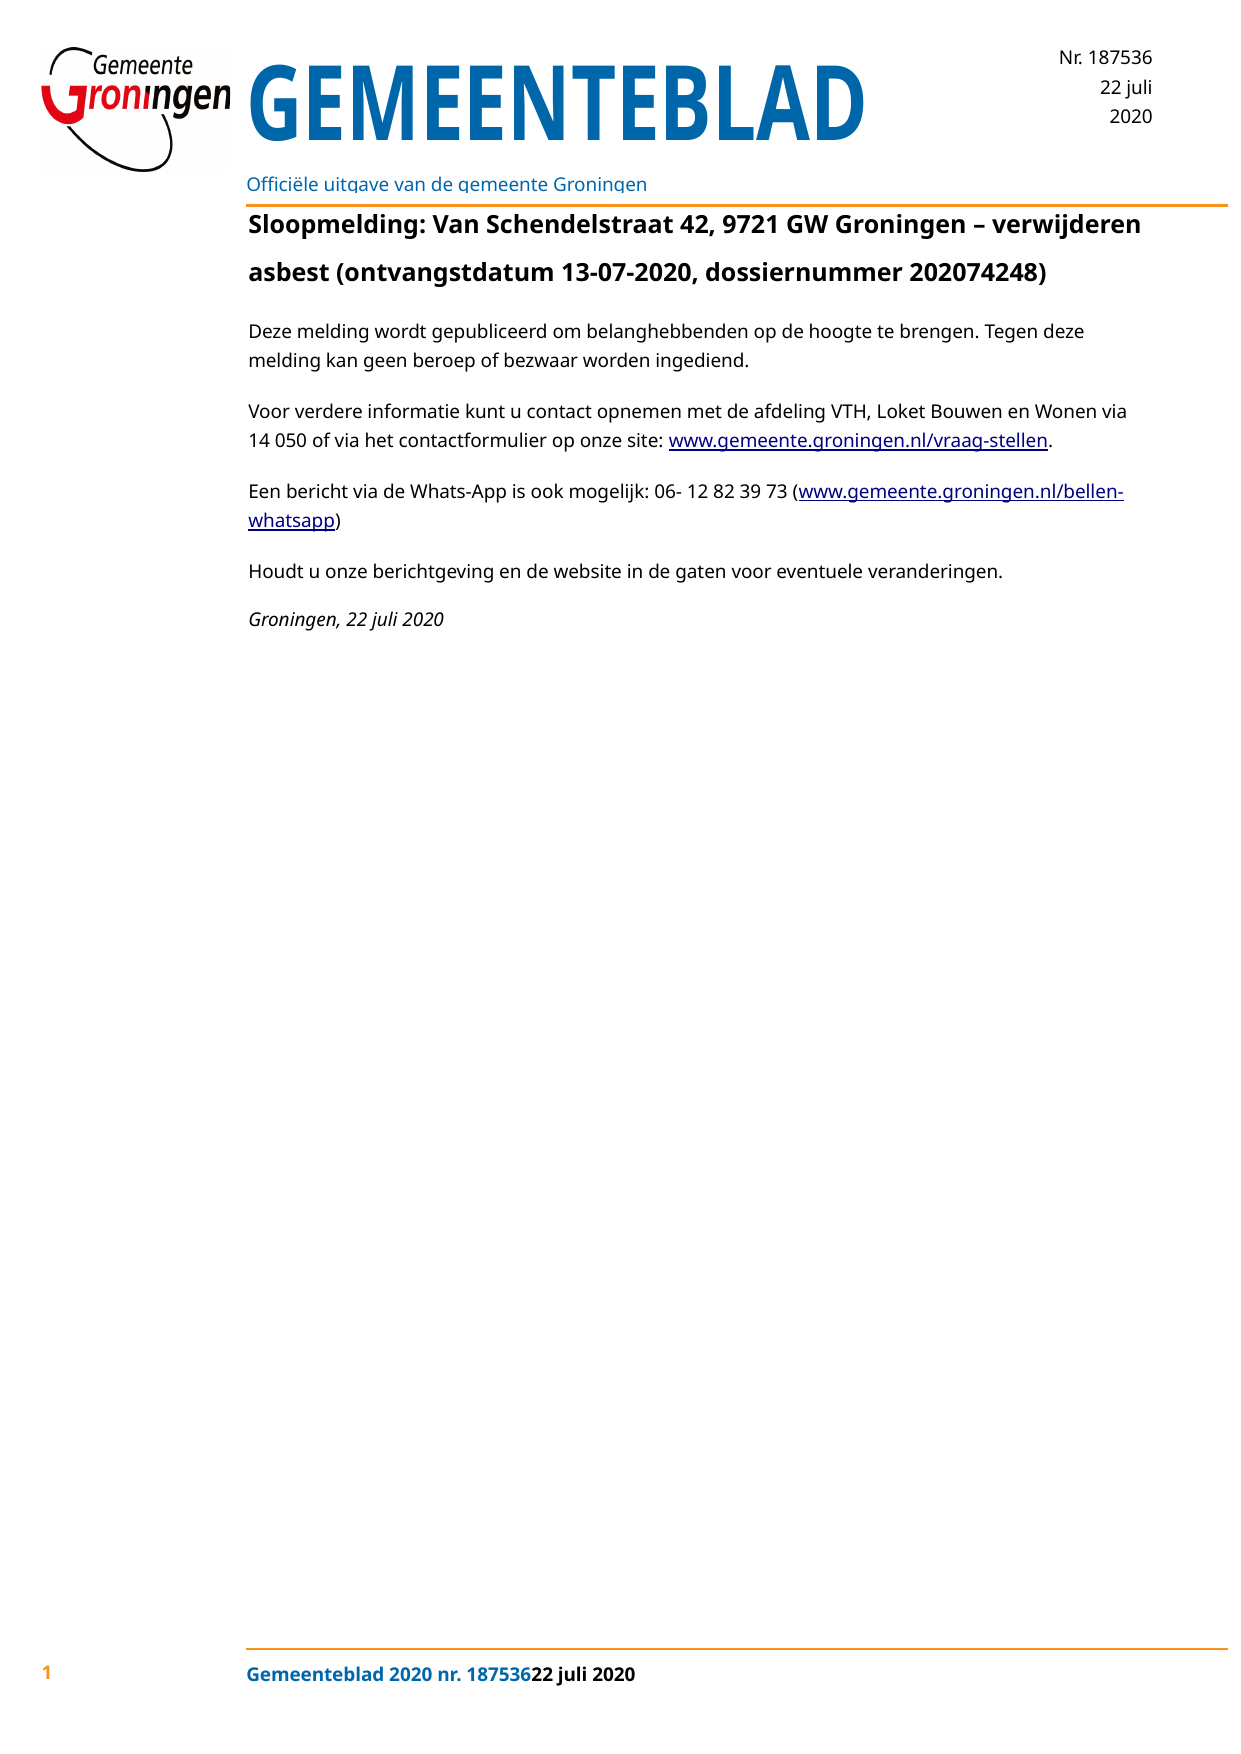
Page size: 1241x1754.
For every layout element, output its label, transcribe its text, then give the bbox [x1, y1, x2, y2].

text Groningen, 22 juli 2020 [248, 606, 1152, 631]
text Sloopmelding: Van Schendelstraat 42, 9721 GW Groningen – verwijderen asbest (ontvangstdatum 13-07-2020, dossiernummer 202074248) [248, 207, 1152, 288]
picture [41, 47, 231, 172]
text Deze melding wordt gepubliceerd om belanghebbenden op de hoogte te brengen. Tegen deze melding kan geen beroep of bezwaar worden ingediend. [248, 318, 1152, 373]
text Een bericht via de Whats-App is ook mogelijk: 06- 12 82 39 73 (www.gemeente.groningen.nl/bellen-whatsapp) [248, 478, 1152, 533]
text Voor verdere informatie kunt u contact opnemen met de afdeling VTH, Loket Bouwen en Wonen via 14 050 of via het contactformulier op onze site: www.gemeente.groningen.nl/vraag-stellen. [248, 398, 1152, 453]
text Houdt u onze berichtgeving en de website in de gaten voor eventuele veranderingen. [248, 558, 1152, 584]
